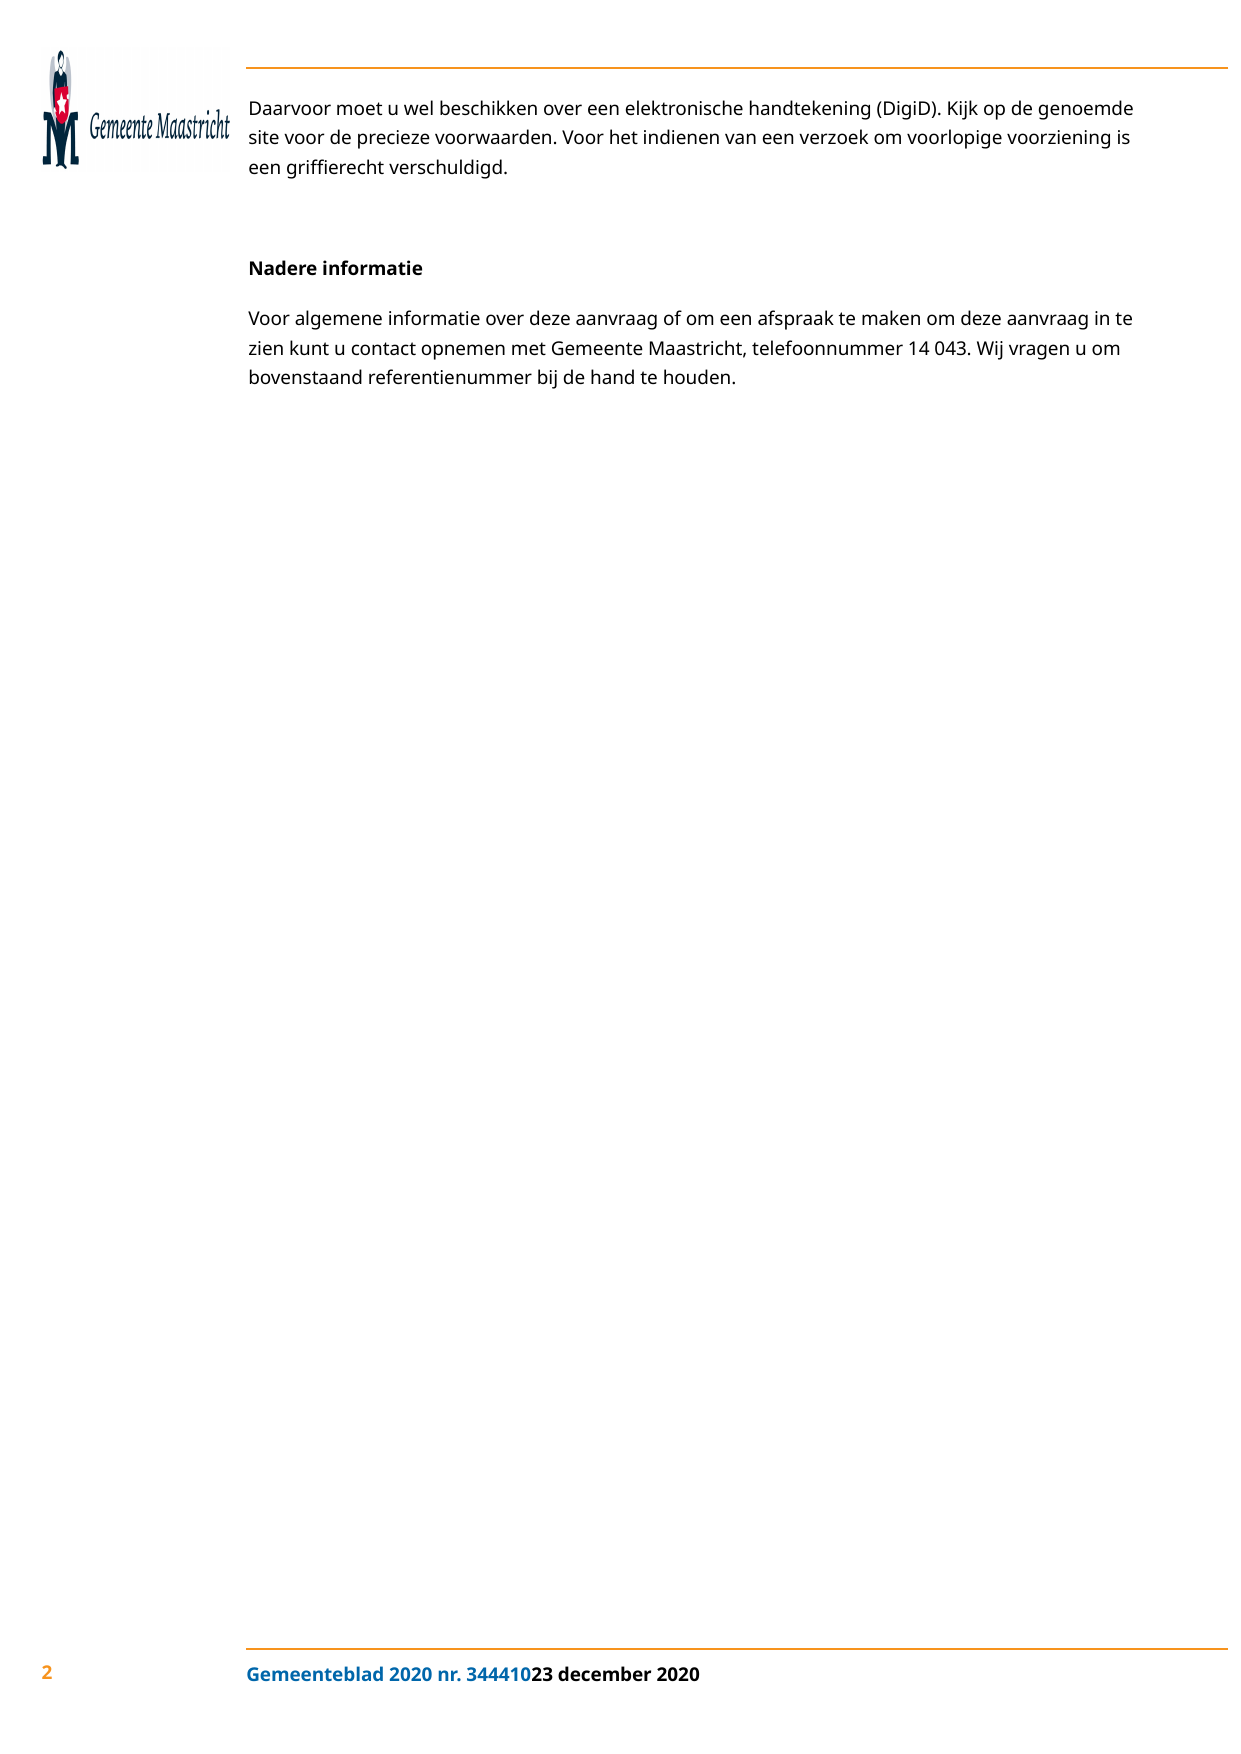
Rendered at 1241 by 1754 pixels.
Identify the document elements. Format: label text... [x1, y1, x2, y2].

text Daarvoor moet u wel beschikken over een elektronische handtekening (DigiD). Kijk op de genoemde site voor de precieze voorwaarden. Voor het indienen van een verzoek om voorlopige voorziening is een griffierecht verschuldigd. [248, 95, 1152, 180]
picture [41, 47, 231, 172]
text Voor algemene informatie over deze aanvraag of om een afspraak te maken om deze aanvraag in te zien kunt u contact opnemen met Gemeente Maastricht, telefoonnummer 14 043. Wij vragen u om bovenstaand referentienummer bij de hand te houden. [248, 305, 1152, 390]
text Nadere informatie [248, 255, 1152, 281]
